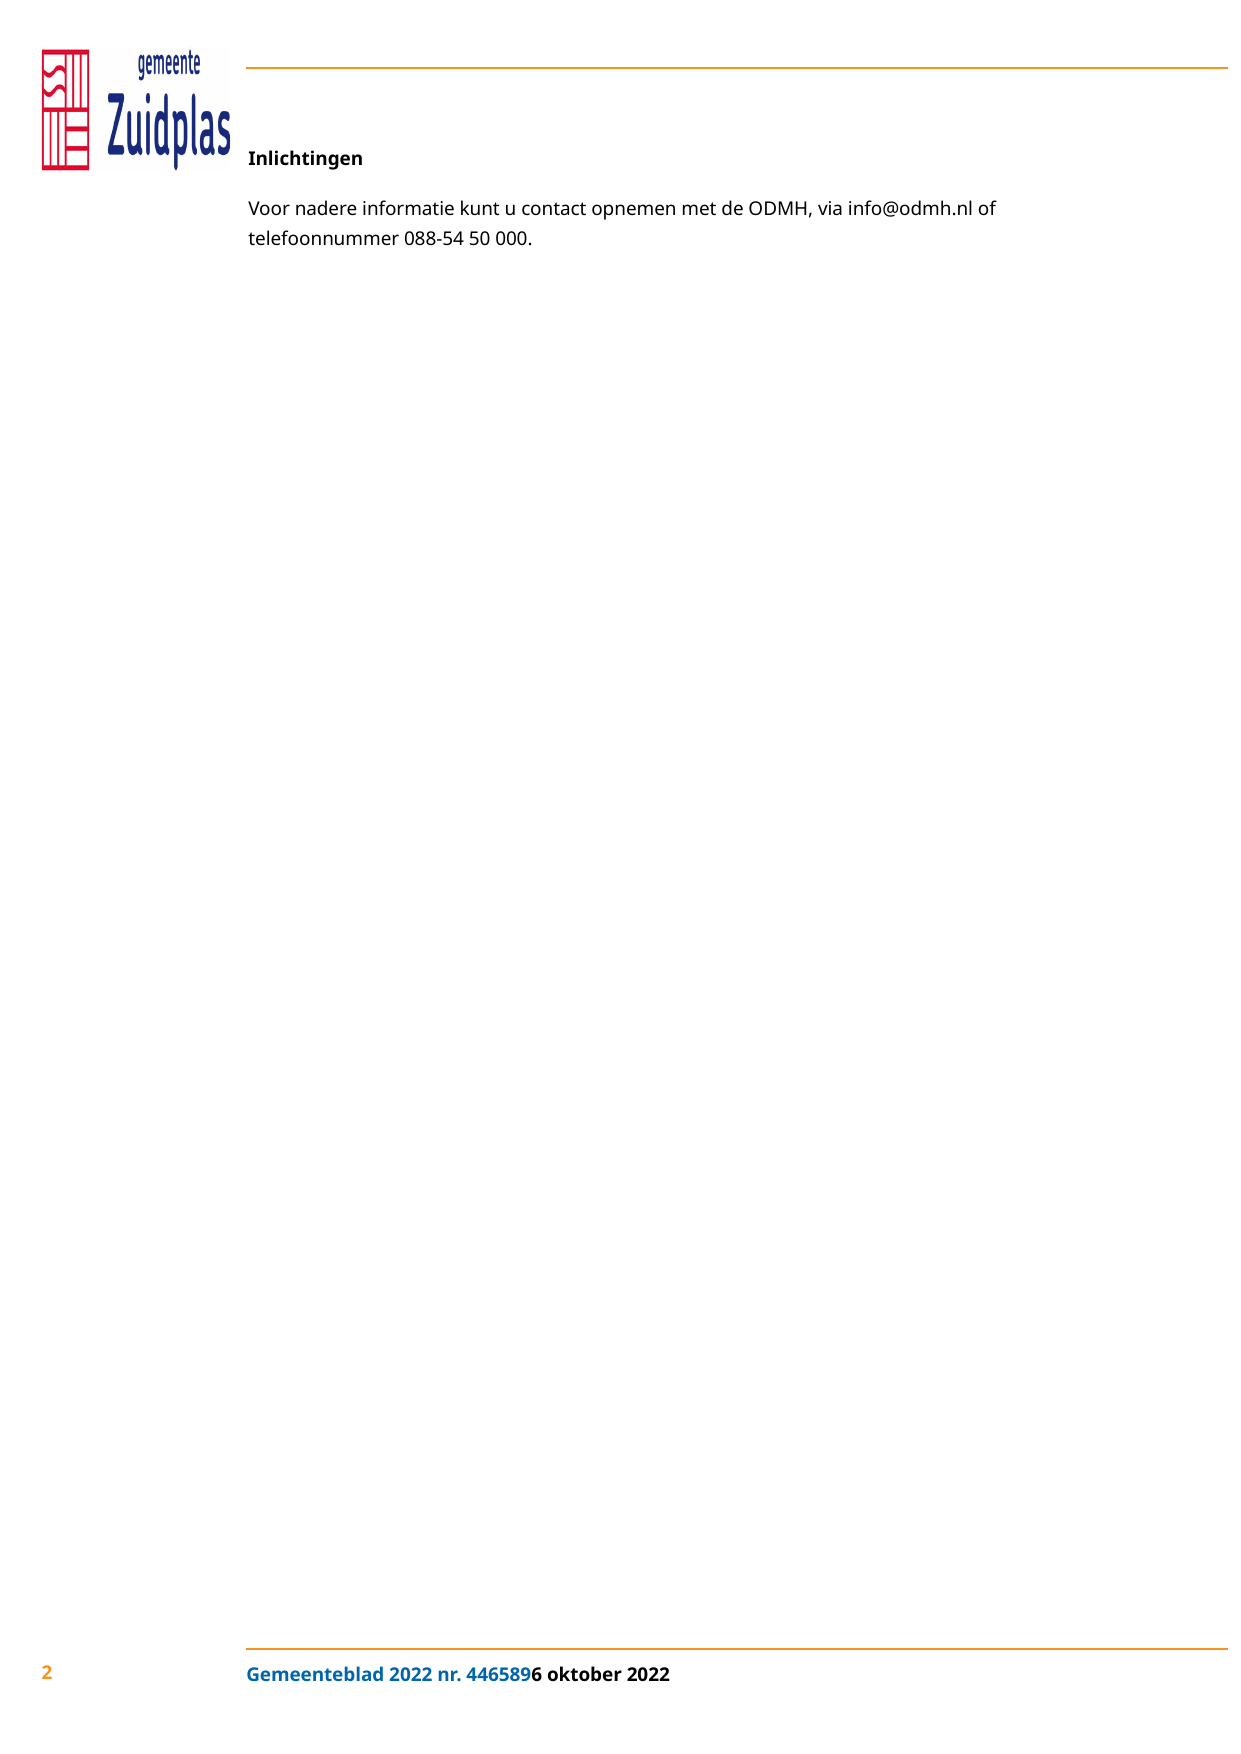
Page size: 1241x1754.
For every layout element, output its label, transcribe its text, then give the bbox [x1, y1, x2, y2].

text Voor nadere informatie kunt u contact opnemen met de ODMH, via info@odmh.nl of telefoonnummer 088-54 50 000. [248, 196, 1152, 251]
text Inlichtingen [248, 145, 1152, 171]
picture [41, 47, 231, 172]
